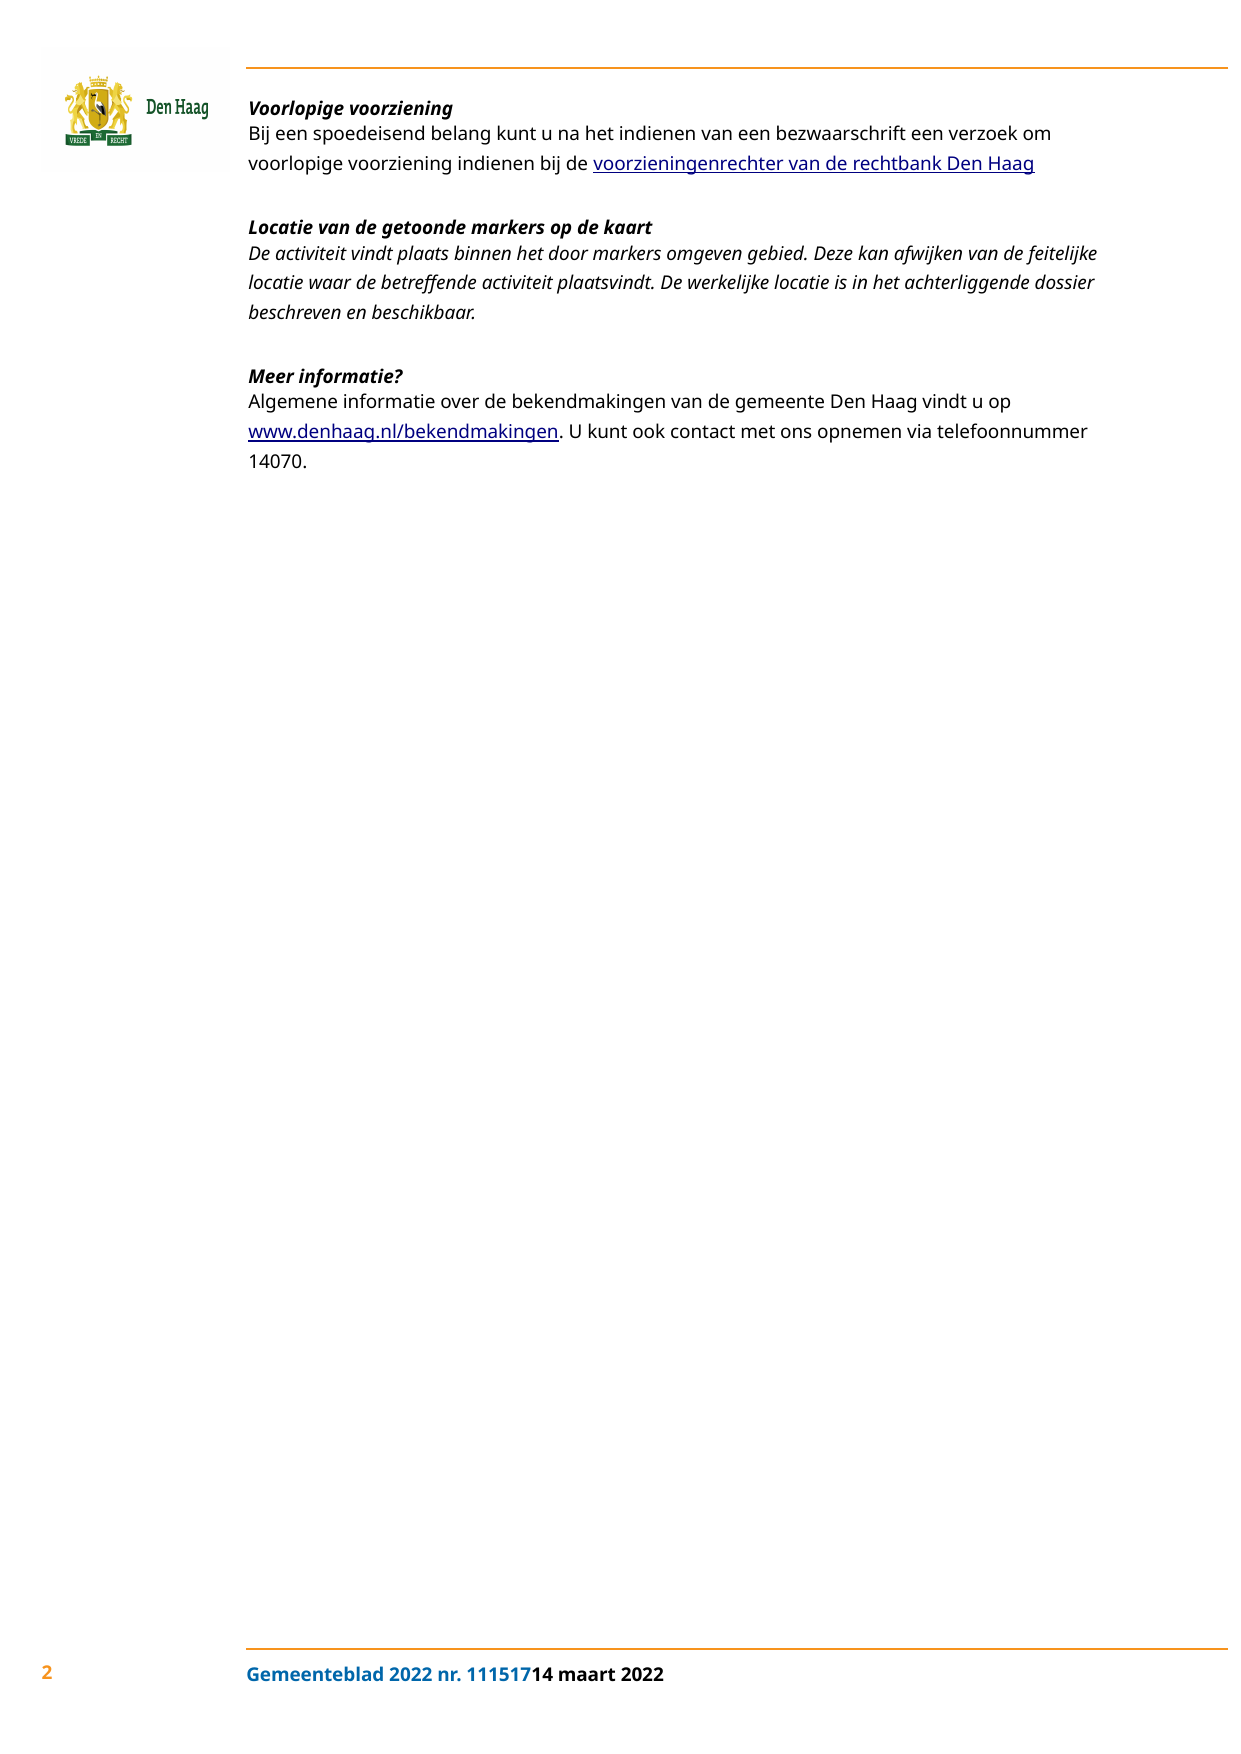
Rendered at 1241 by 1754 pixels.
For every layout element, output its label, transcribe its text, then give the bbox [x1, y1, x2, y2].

text Voorlopige voorziening [248, 95, 1152, 121]
text Bij een spoedeisend belang kunt u na het indienen van een bezwaarschrift een verzoek om voorlopige voorziening indienen bij de voorzieningenrechter van de rechtbank Den Haag [248, 121, 1152, 176]
text Meer informatie? [248, 363, 1152, 389]
picture [41, 47, 231, 172]
text De activiteit vindt plaats binnen het door markers omgeven gebied. Deze kan afwijken van de feitelijke locatie waar de betreffende activiteit plaatsvindt. De werkelijke locatie is in het achterliggende dossier beschreven en beschikbaar. [248, 240, 1152, 325]
text Algemene informatie over de bekendmakingen van de gemeente Den Haag vindt u op www.denhaag.nl/bekendmakingen. U kunt ook contact met ons opnemen via telefoonnummer 14070. [248, 389, 1152, 473]
text Locatie van de getoonde markers op de kaart [248, 214, 1152, 240]
